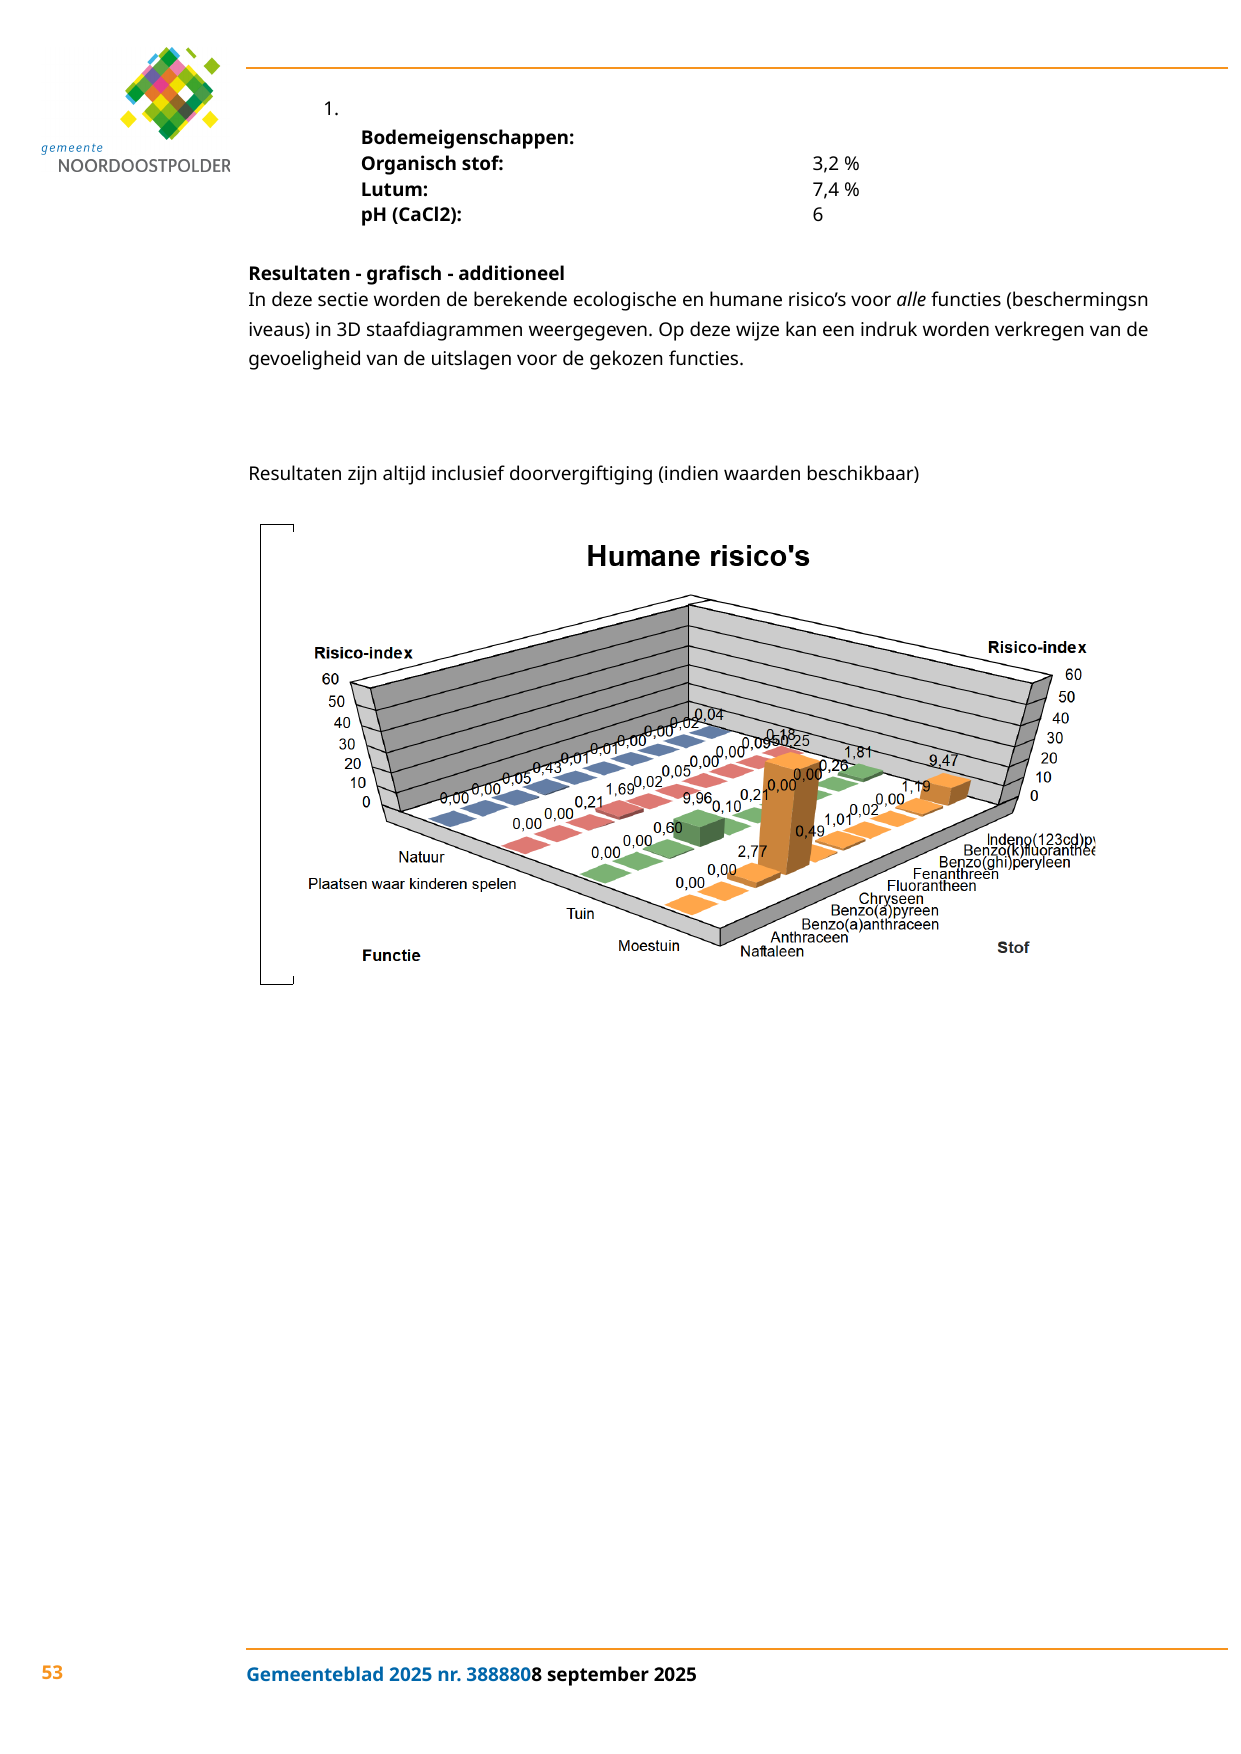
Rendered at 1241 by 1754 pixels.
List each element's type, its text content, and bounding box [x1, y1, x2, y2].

table_cell 6 [812, 202, 1152, 227]
table_header Bodemeigenschappen: [361, 125, 1152, 150]
picture [41, 47, 231, 172]
table_cell 3,2 % [812, 150, 1152, 176]
table_header [261, 533, 293, 984]
table_header [248, 533, 1152, 1002]
table_cell In deze sectie worden de berekende ecologische en humane risico’s voor alle functies (beschermingsniveaus) in 3D staafdiagrammen weergegeven. Op deze wijze kan een indruk worden verkregen van de gevoeligheid van de uitslagen voor de gekozen functies. [248, 286, 1152, 401]
table_header [248, 512, 1152, 532]
table_cell Lutum: [361, 176, 812, 202]
table_header Resultaten - grafisch - additioneel [248, 260, 1152, 286]
picture [268, 532, 1096, 976]
table_cell [248, 486, 1152, 512]
table_header Resultaten zijn altijd inclusief doorvergiftiging (indien waarden beschikbaar) [248, 401, 1152, 486]
table_header [261, 525, 293, 532]
table_cell [248, 95, 1152, 227]
table_cell Organisch stof: [361, 150, 812, 176]
table_cell pH (CaCl2): [361, 202, 812, 227]
table_cell 7,4 % [812, 176, 1152, 202]
